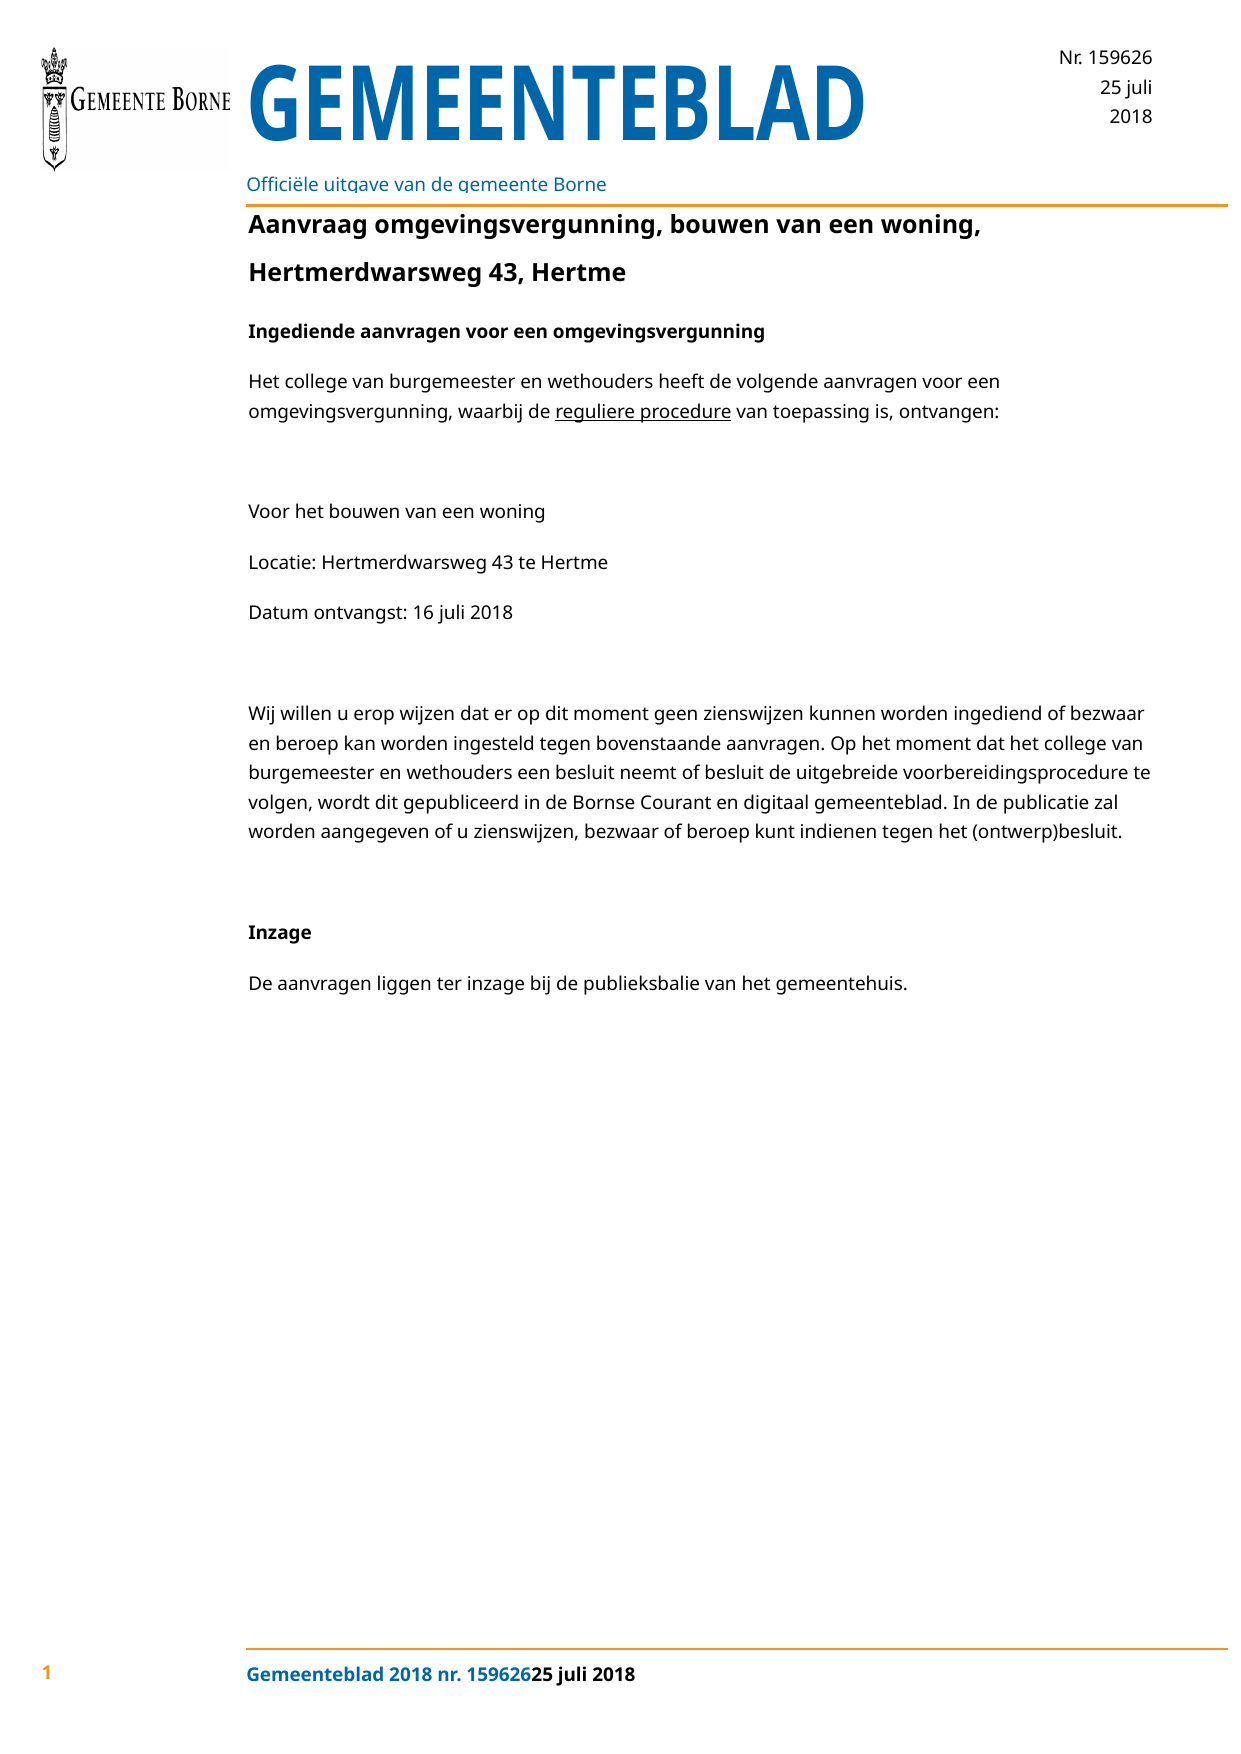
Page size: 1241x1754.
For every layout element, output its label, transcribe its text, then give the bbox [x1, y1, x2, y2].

picture [41, 47, 231, 172]
text Het college van burgemeester en wethouders heeft de volgende aanvragen voor een omgevingsvergunning, waarbij de reguliere procedure van toepassing is, ontvangen: [248, 368, 1152, 424]
text De aanvragen liggen ter inzage bij de publieksbalie van het gemeentehuis. [248, 970, 1152, 996]
text Voor het bouwen van een woning [248, 499, 1152, 524]
text Wij willen u erop wijzen dat er op dit moment geen zienswijzen kunnen worden ingediend of bezwaar en beroep kan worden ingesteld tegen bovenstaande aanvragen. Op het moment dat het college van burgemeester en wethouders een besluit neemt of besluit de uitgebreide voorbereidingsprocedure te volgen, wordt dit gepubliceerd in de Bornse Courant en digitaal gemeenteblad. In de publicatie zal worden aangegeven of u zienswijzen, bezwaar of beroep kunt indienen tegen het (ontwerp)besluit. [248, 700, 1152, 844]
text Inzage [248, 919, 1152, 945]
text Aanvraag omgevingsvergunning, bouwen van een woning, Hertmerdwarsweg 43, Hertme [248, 207, 1152, 288]
text Locatie: Hertmerdwarsweg 43 te Hertme [248, 549, 1152, 575]
text Datum ontvangst: 16 juli 2018 [248, 599, 1152, 625]
text Ingediende aanvragen voor een omgevingsvergunning [248, 318, 1152, 344]
